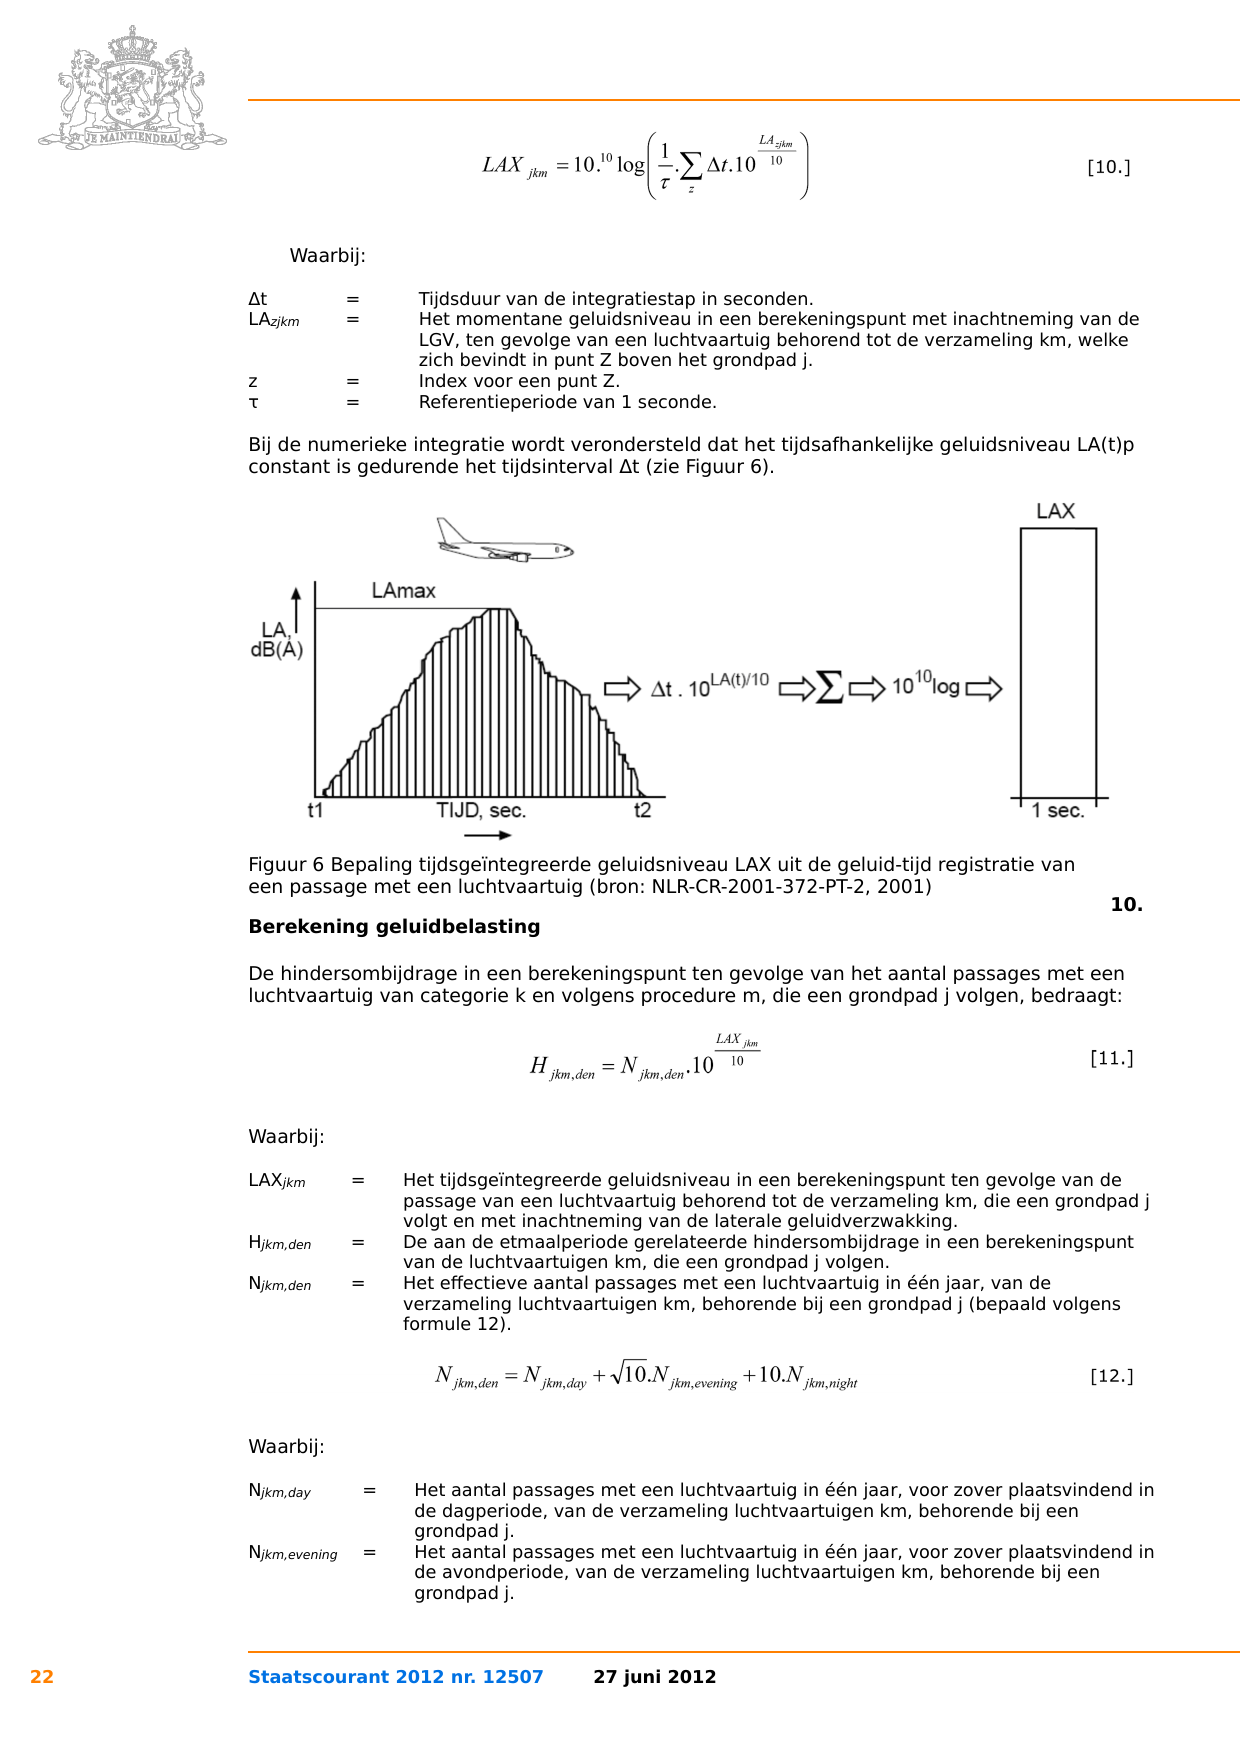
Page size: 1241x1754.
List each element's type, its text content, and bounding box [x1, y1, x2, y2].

table_header LAXjkm [248, 1170, 345, 1232]
picture [38, 25, 227, 150]
subtitle 10. Berekening geluidbelasting [248, 894, 1163, 938]
table_cell Njkm,evening [248, 1542, 356, 1604]
table_header = [345, 1170, 397, 1232]
text Figuur 6 Bepaling tijdsgeïntegreerde geluidsniveau LAX uit de geluid-tijd registratie van een passage met een luchtvaartuig (bron: NLR-CR-2001-372-PT-2, 2001) [248, 854, 1110, 898]
table_cell Referentieperiode van 1 seconde. [413, 392, 1163, 412]
picture [248, 130, 1134, 201]
table_cell = [340, 392, 413, 412]
text Waarbij: [248, 1436, 1163, 1458]
table_cell Index voor een punt Z. [413, 371, 1163, 392]
table_cell = [340, 309, 413, 371]
text Bij de numerieke integratie wordt verondersteld dat het tijdsafhankelijke geluidsniveau LA(t)p constant is gedurende het tijdsinterval Δt (zie Figuur 6). [248, 434, 1163, 478]
table_header = [356, 1480, 408, 1542]
table_cell = [356, 1542, 408, 1604]
picture [248, 1029, 1134, 1083]
text Waarbij: [248, 1126, 1163, 1148]
table_header Het aantal passages met een luchtvaartuig in één jaar, voor zover plaatsvindend in de dagperiode, van de verzameling luchtvaartuigen km, behorende bij een grondpad j. [408, 1480, 1163, 1542]
table_cell LAzjkm [248, 309, 339, 371]
table_cell Hjkm,den [248, 1232, 345, 1273]
table_cell = [345, 1273, 397, 1335]
picture [248, 500, 1111, 843]
table_cell De aan de etmaalperiode gerelateerde hindersombijdrage in een berekeningspunt van de luchtvaartuigen km, die een grondpad j volgen. [397, 1232, 1163, 1273]
table_cell τ [248, 392, 339, 412]
table_cell = [340, 371, 413, 392]
picture [248, 1356, 1134, 1393]
table_header Njkm,day [248, 1480, 356, 1542]
table_cell Het aantal passages met een luchtvaartuig in één jaar, voor zover plaatsvindend in de avondperiode, van de verzameling luchtvaartuigen km, behorende bij een grondpad j. [408, 1542, 1163, 1604]
table_cell = [345, 1232, 397, 1273]
table_header Het tijdsgeïntegreerde geluidsniveau in een berekeningspunt ten gevolge van de passage van een luchtvaartuig behorend tot de verzameling km, die een grondpad j volgt en met inachtneming van de laterale geluidverzwakking. [397, 1170, 1163, 1232]
table_header Δt [248, 289, 339, 309]
table_cell Het effectieve aantal passages met een luchtvaartuig in één jaar, van de verzameling luchtvaartuigen km, behorende bij een grondpad j (bepaald volgens formule 12). [397, 1273, 1163, 1335]
text De hindersombijdrage in een berekeningspunt ten gevolge van het aantal passages met een luchtvaartuig van categorie k en volgens procedure m, die een grondpad j volgen, bedraagt: [248, 963, 1163, 1007]
table_cell z [248, 371, 339, 392]
text Waarbij: [289, 244, 1163, 267]
table_header Tijdsduur van de integratiestap in seconden. [413, 289, 1163, 309]
table_header = [340, 289, 413, 309]
table_cell Njkm,den [248, 1273, 345, 1335]
table_cell Het momentane geluidsniveau in een berekeningspunt met inachtneming van de LGV, ten gevolge van een luchtvaartuig behorend tot de verzameling km, welke zich bevindt in punt Z boven het grondpad j. [413, 309, 1163, 371]
